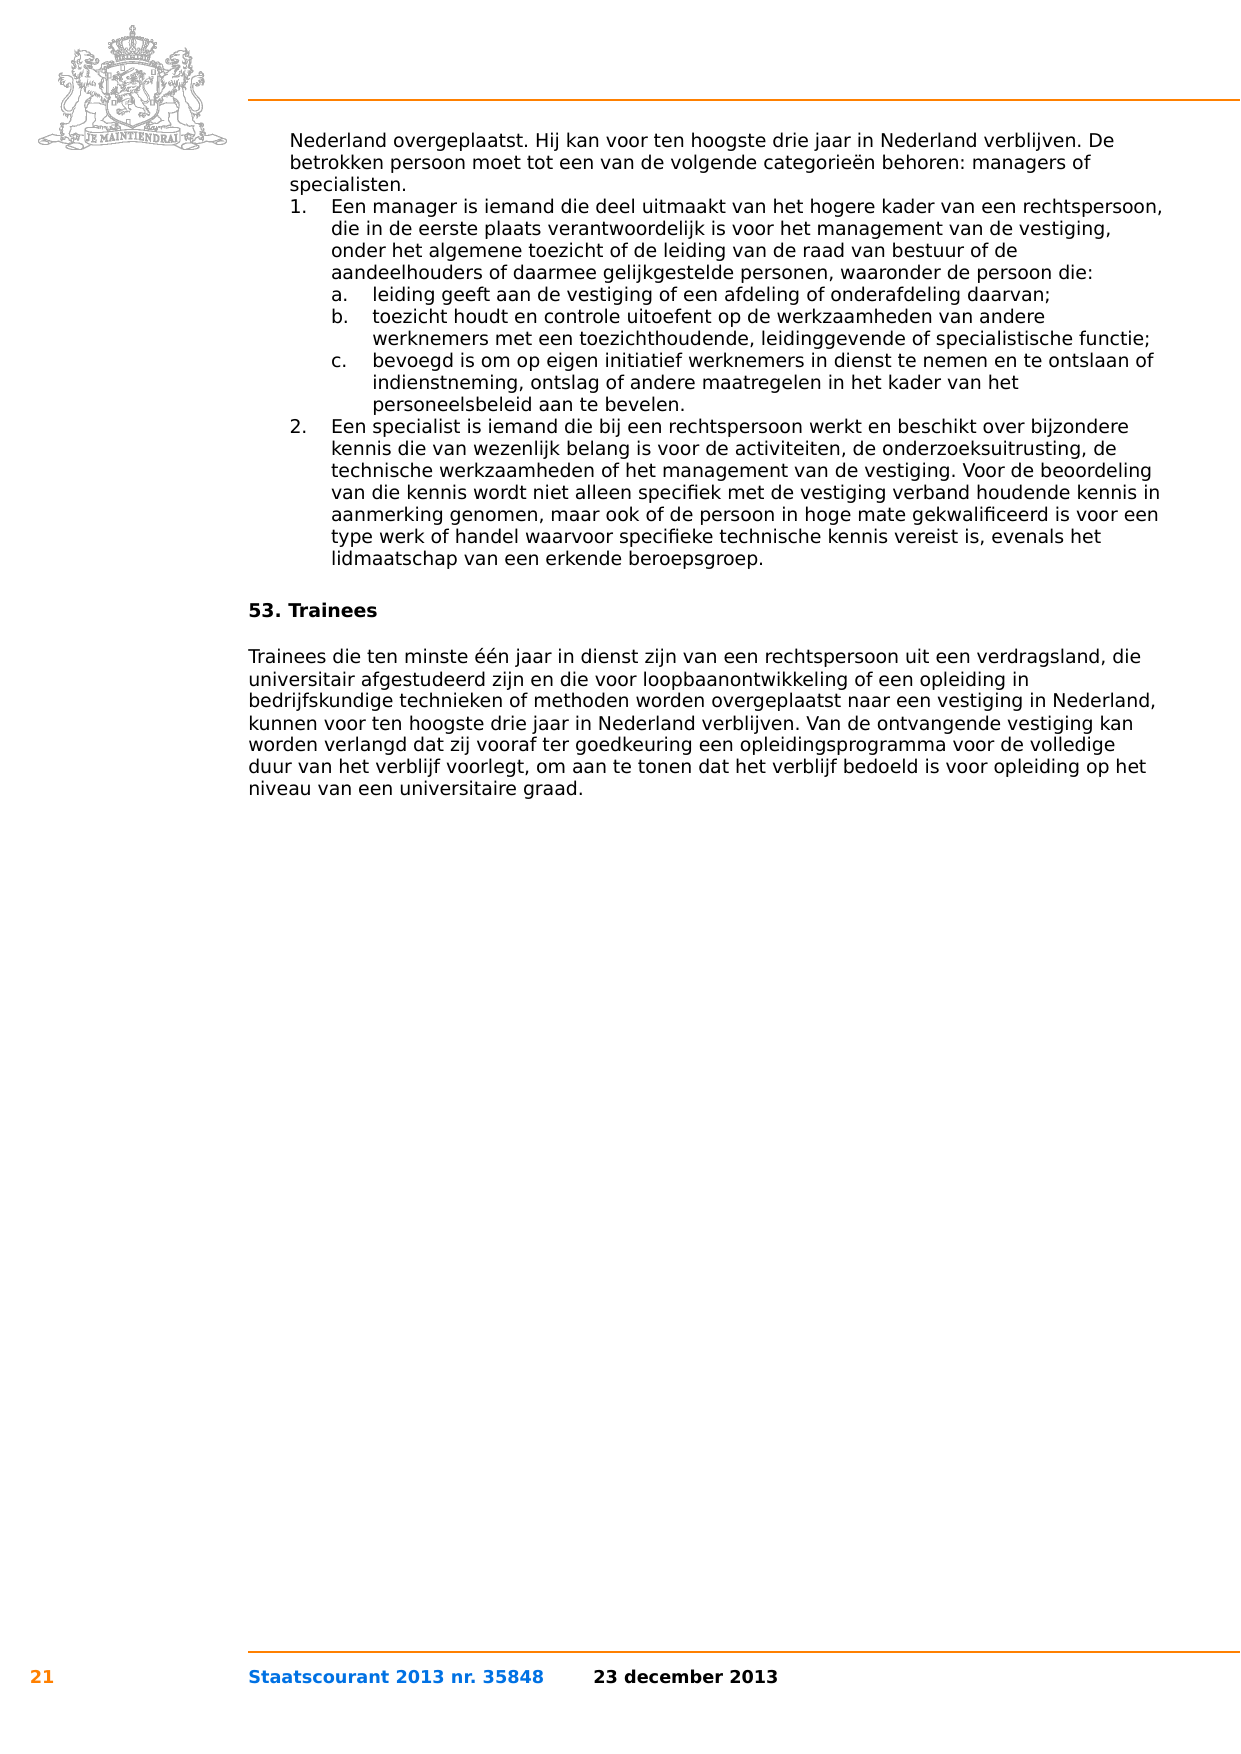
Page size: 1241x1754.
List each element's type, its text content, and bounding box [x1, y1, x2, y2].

subtitle 53. Trainees [248, 599, 1163, 621]
text Nederland overgeplaatst. Hij kan voor ten hoogste drie jaar in Nederland verblijven. De betrokken persoon moet tot een van de volgende categorieën behoren: managers of specialisten. [289, 130, 1163, 196]
text a. leiding geeft aan de vestiging of een afdeling of onderafdeling daarvan; [331, 284, 1163, 306]
text 2. Een specialist is iemand die bij een rechtspersoon werkt en beschikt over bijzondere kennis die van wezenlijk belang is voor de activiteiten, de onderzoeksuitrusting, de technische werkzaamheden of het management van de vestiging. Voor de beoordeling van die kennis wordt niet alleen specifiek met de vestiging verband houdende kennis in aanmerking genomen, maar ook of de persoon in hoge mate gekwalificeerd is voor een type werk of handel waarvoor specifieke technische kennis vereist is, evenals het lidmaatschap van een erkende beroepsgroep. [289, 416, 1163, 569]
text b. toezicht houdt en controle uitoefent op de werkzaamheden van andere werknemers met een toezichthoudende, leidinggevende of specialistische functie; [331, 306, 1163, 350]
text c. bevoegd is om op eigen initiatief werknemers in dienst te nemen en te ontslaan of indienstneming, ontslag of andere maatregelen in het kader van het personeelsbeleid aan te bevelen. [331, 350, 1163, 416]
picture [38, 25, 227, 150]
text Trainees die ten minste één jaar in dienst zijn van een rechtspersoon uit een verdragsland, die universitair afgestudeerd zijn en die voor loopbaanontwikkeling of een opleiding in bedrijfskundige technieken of methoden worden overgeplaatst naar een vestiging in Nederland, kunnen voor ten hoogste drie jaar in Nederland verblijven. Van de ontvangende vestiging kan worden verlangd dat zij vooraf ter goedkeuring een opleidingsprogramma voor de volledige duur van het verblijf voorlegt, om aan te tonen dat het verblijf bedoeld is voor opleiding op het niveau van een universitaire graad. [248, 646, 1163, 800]
text 1. Een manager is iemand die deel uitmaakt van het hogere kader van een rechtspersoon, die in de eerste plaats verantwoordelijk is voor het management van de vestiging, onder het algemene toezicht of de leiding van de raad van bestuur of de aandeelhouders of daarmee gelijkgestelde personen, waaronder de persoon die: [289, 196, 1163, 284]
